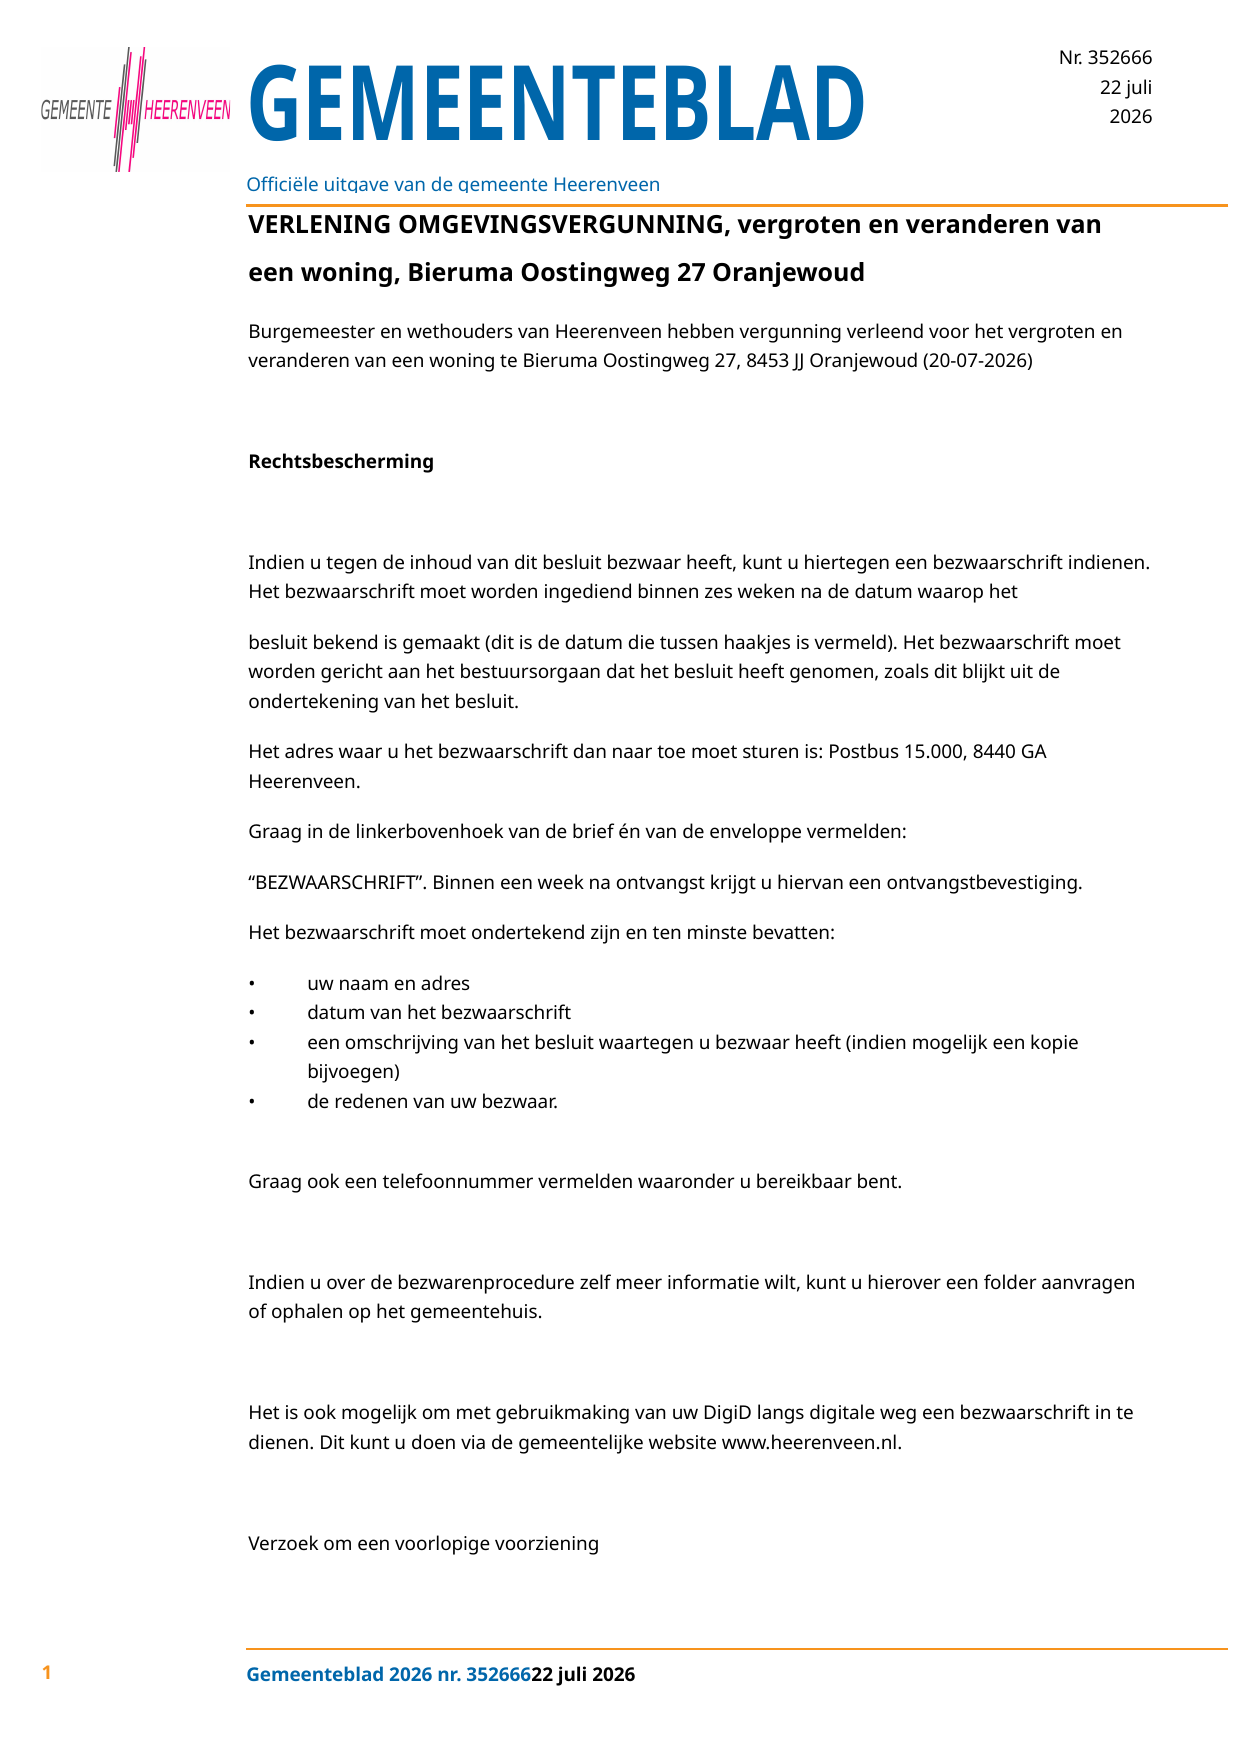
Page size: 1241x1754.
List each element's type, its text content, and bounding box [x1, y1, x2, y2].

list uw naam en adres [248, 970, 1152, 996]
text Verzoek om een voorlopige voorziening [248, 1530, 1152, 1556]
text Rechtsbescherming [248, 448, 1152, 474]
text VERLENING OMGEVINGSVERGUNNING, vergroten en veranderen van een woning, Bieruma Oostingweg 27 Oranjewoud [248, 207, 1152, 288]
text Het bezwaarschrift moet ondertekend zijn en ten minste bevatten: [248, 919, 1152, 945]
text Indien u over de bezwarenprocedure zelf meer informatie wilt, kunt u hierover een folder aanvragen of ophalen op het gemeentehuis. [248, 1269, 1152, 1324]
text Indien u tegen de inhoud van dit besluit bezwaar heeft, kunt u hiertegen een bezwaarschrift indienen. Het bezwaarschrift moet worden ingediend binnen zes weken na de datum waarop het [248, 549, 1152, 604]
text Graag ook een telefoonnummer vermelden waaronder u bereikbaar bent. [248, 1168, 1152, 1194]
text Het adres waar u het bezwaarschrift dan naar toe moet sturen is: Postbus 15.000, 8440 GA Heerenveen. [248, 739, 1152, 794]
text Burgemeester en wethouders van Heerenveen hebben vergunning verleend voor het vergroten en veranderen van een woning te Bieruma Oostingweg 27, 8453 JJ Oranjewoud (20-07-2026) [248, 318, 1152, 373]
list datum van het bezwaarschrift [248, 999, 1152, 1025]
text besluit bekend is gemaakt (dit is de datum die tussen haakjes is vermeld). Het bezwaarschrift moet worden gericht aan het bestuursorgaan dat het besluit heeft genomen, zoals dit blijkt uit de ondertekening van het besluit. [248, 629, 1152, 714]
text Graag in de linkerbovenhoek van de brief én van de enveloppe vermelden: [248, 819, 1152, 844]
list een omschrijving van het besluit waartegen u bezwaar heeft (indien mogelijk een kopie bijvoegen) [248, 1029, 1152, 1084]
picture [41, 47, 231, 172]
text Het is ook mogelijk om met gebruikmaking van uw DigiD langs digitale weg een bezwaarschrift in te dienen. Dit kunt u doen via de gemeentelijke website www.heerenveen.nl. [248, 1399, 1152, 1455]
list de redenen van uw bezwaar. [248, 1088, 1152, 1114]
text “BEZWAARSCHRIFT”. Binnen een week na ontvangst krijgt u hiervan een ontvangstbevestiging. [248, 869, 1152, 895]
